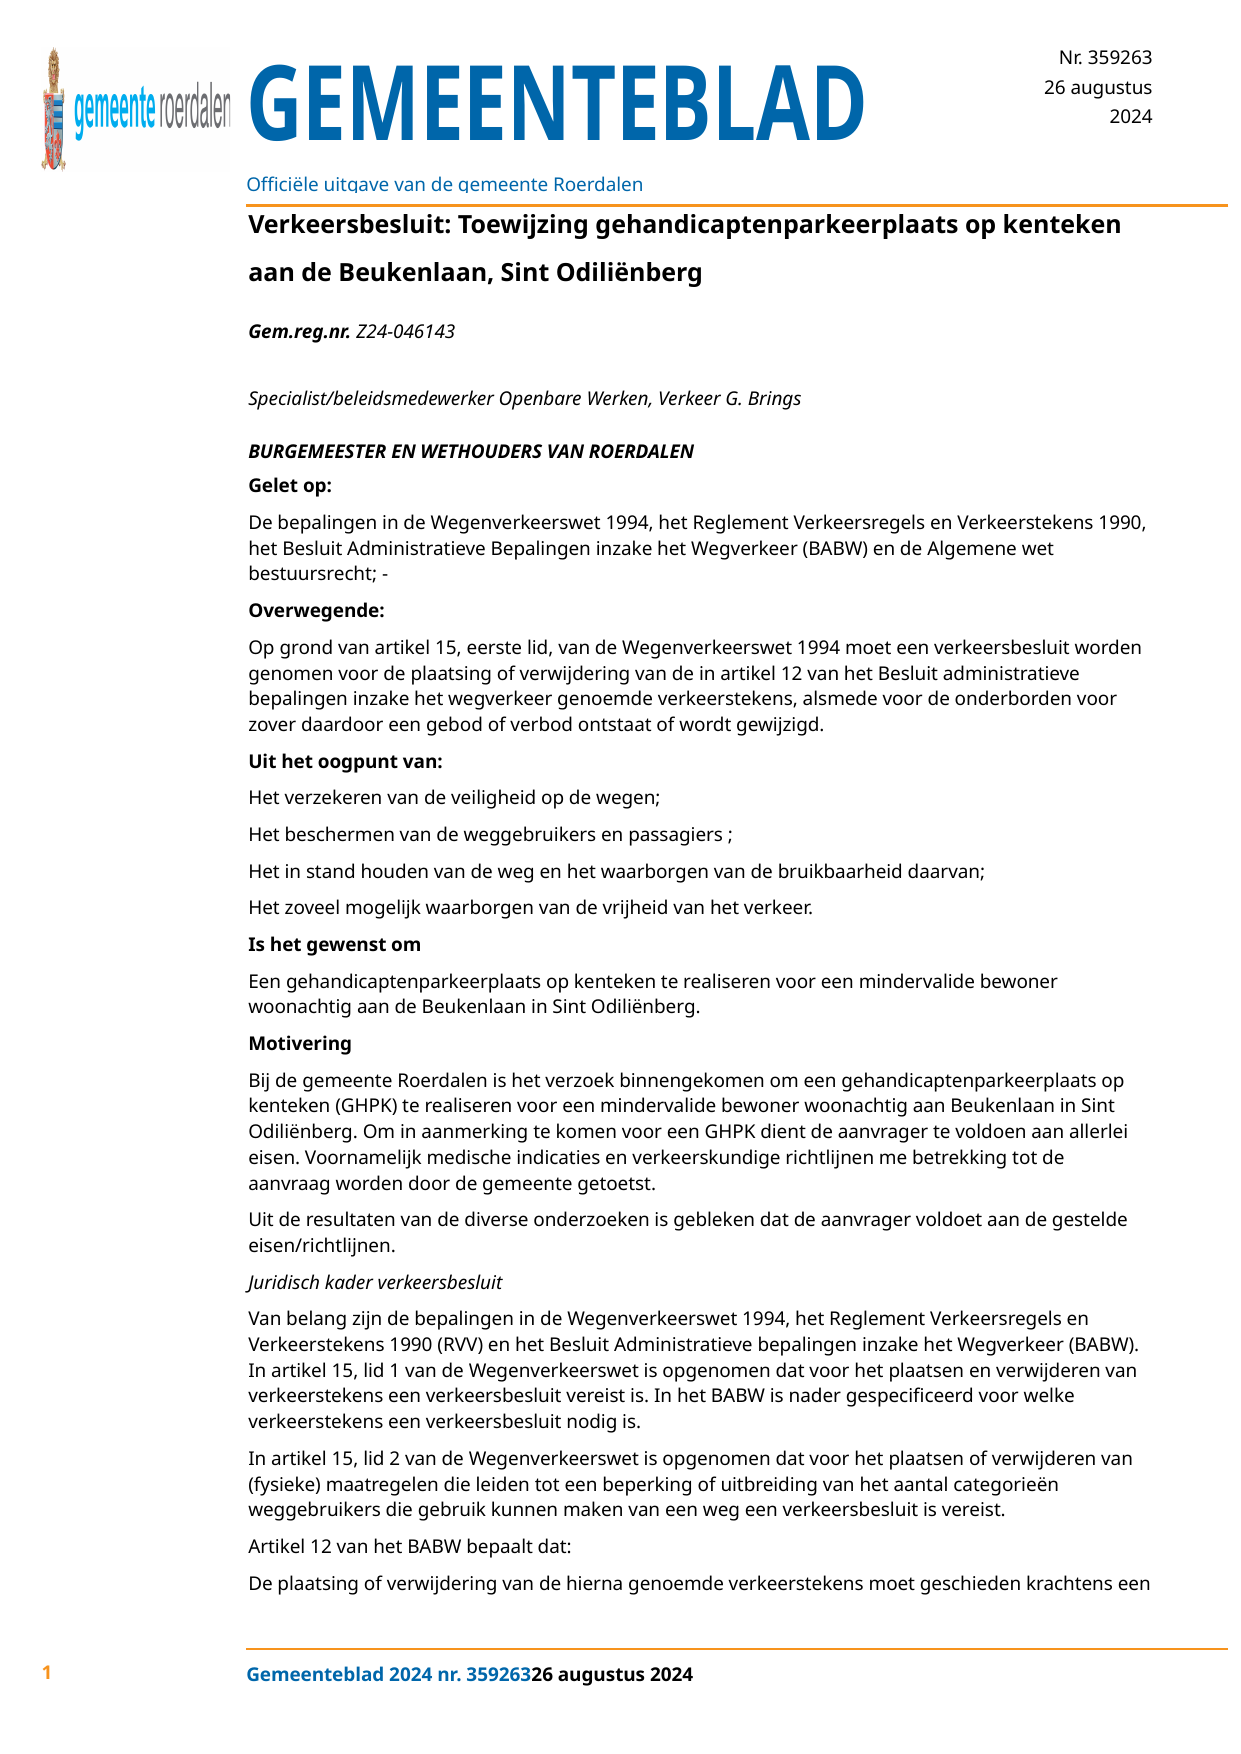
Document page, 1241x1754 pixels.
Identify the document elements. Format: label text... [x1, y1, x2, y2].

text Juridisch kader verkeersbesluit [248, 1269, 1152, 1294]
text Het zoveel mogelijk waarborgen van de vrijheid van het verkeer. [248, 894, 1152, 920]
text Het verzekeren van de veiligheid op de wegen; [248, 784, 1152, 810]
text Gem.reg.nr. Z24-046143 [248, 318, 1152, 344]
text Uit het oogpunt van: [248, 748, 1152, 773]
text Uit de resultaten van de diverse onderzoeken is gebleken dat de aanvrager voldoet aan de gestelde eisen/richtlijnen. [248, 1206, 1152, 1258]
text Een gehandicaptenparkeerplaats op kenteken te realiseren voor een mindervalide bewoner woonachtig aan de Beukenlaan in Sint Odiliënberg. [248, 968, 1152, 1019]
text In artikel 15, lid 2 van de Wegenverkeerswet is opgenomen dat voor het plaatsen of verwijderen van (fysieke) maatregelen die leiden tot een beperking of uitbreiding van het aantal categorieën weggebruikers die gebruik kunnen maken van een weg een verkeersbesluit is vereist. [248, 1445, 1152, 1522]
text De plaatsing of verwijdering van de hierna genoemde verkeerstekens moet geschieden krachtens een [248, 1570, 1152, 1596]
text Bij de gemeente Roerdalen is het verzoek binnengekomen om een gehandicaptenparkeerplaats op kenteken (GHPK) te realiseren voor een mindervalide bewoner woonachtig aan Beukenlaan in Sint Odiliënberg. Om in aanmerking te komen voor een GHPK dient de aanvrager te voldoen aan allerlei eisen. Voornamelijk medische indicaties en verkeerskundige richtlijnen me betrekking tot de aanvraag worden door de gemeente getoetst. [248, 1067, 1152, 1196]
text BURGEMEESTER EN WETHOUDERS VAN ROERDALEN [248, 438, 1152, 464]
text Het in stand houden van de weg en het waarborgen van de bruikbaarheid daarvan; [248, 858, 1152, 883]
text De bepalingen in de Wegenverkeerswet 1994, het Reglement Verkeersregels en Verkeerstekens 1990, het Besluit Administratieve Bepalingen inzake het Wegverkeer (BABW) en de Algemene wet bestuursrecht; - [248, 509, 1152, 586]
text Artikel 12 van het BABW bepaalt dat: [248, 1533, 1152, 1559]
text Is het gewenst om [248, 931, 1152, 957]
text Specialist/beleidsmedewerker Openbare Werken, Verkeer G. Brings [248, 386, 1152, 411]
text Op grond van artikel 15, eerste lid, van de Wegenverkeerswet 1994 moet een verkeersbesluit worden genomen voor de plaatsing of verwijdering van de in artikel 12 van het Besluit administratieve bepalingen inzake het wegverkeer genoemde verkeerstekens, alsmede voor de onderborden voor zover daardoor een gebod of verbod ontstaat of wordt gewijzigd. [248, 634, 1152, 737]
text Verkeersbesluit: Toewijzing gehandicaptenparkeerplaats op kenteken aan de Beukenlaan, Sint Odiliënberg [248, 207, 1152, 288]
text Motivering [248, 1030, 1152, 1056]
picture [41, 47, 231, 172]
text Het beschermen van de weggebruikers en passagiers ; [248, 821, 1152, 847]
text Gelet op: [248, 472, 1152, 498]
text Van belang zijn de bepalingen in de Wegenverkeerswet 1994, het Reglement Verkeersregels en Verkeerstekens 1990 (RVV) en het Besluit Administratieve bepalingen inzake het Wegverkeer (BABW). In artikel 15, lid 1 van de Wegenverkeerswet is opgenomen dat voor het plaatsen en verwijderen van verkeerstekens een verkeersbesluit vereist is. In het BABW is nader gespecificeerd voor welke verkeerstekens een verkeersbesluit nodig is. [248, 1306, 1152, 1434]
text Overwegende: [248, 597, 1152, 623]
